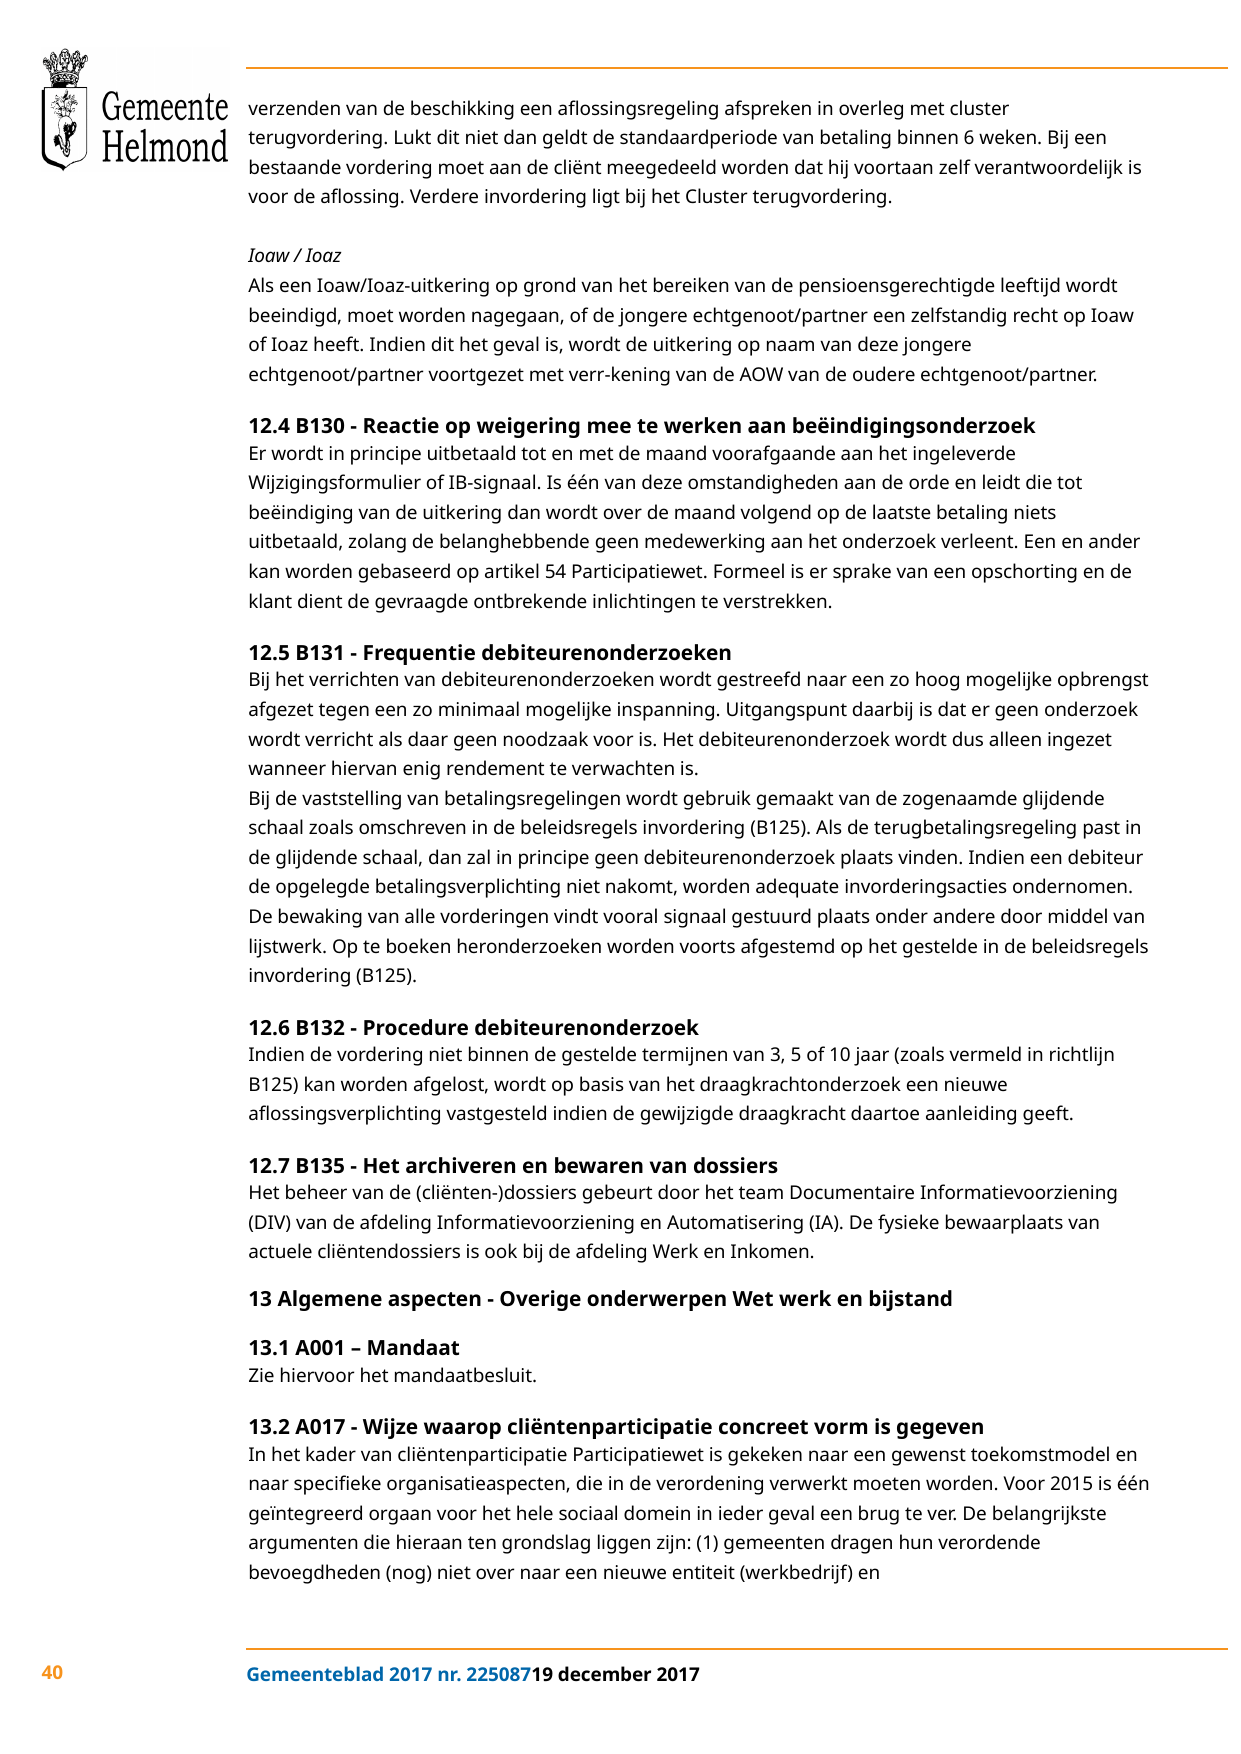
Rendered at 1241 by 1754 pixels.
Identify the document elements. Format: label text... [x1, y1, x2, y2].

text Bij het verrichten van debiteurenonderzoeken wordt gestreefd naar een zo hoog mogelijke opbrengst afgezet tegen een zo minimaal mogelijke inspanning. Uitgangspunt daarbij is dat er geen onderzoek wordt verricht als daar geen noodzaak voor is. Het debiteurenonderzoek wordt dus alleen ingezet wanneer hiervan enig rendement te verwachten is. [248, 667, 1152, 781]
text Indien de vordering niet binnen de gestelde termijnen van 3, 5 of 10 jaar (zoals vermeld in richtlijn B125) kan worden afgelost, wordt op basis van het draagkrachtonderzoek een nieuwe aflossingsverplichting vastgesteld indien de gewijzigde draagkracht daartoe aanleiding geeft. [248, 1041, 1152, 1126]
text 12.4 B130 - Reactie op weigering mee te werken aan beëindigingsonderzoek [248, 411, 1152, 440]
text 13 Algemene aspecten - Overige onderwerpen Wet werk en bijstand [248, 1284, 1152, 1313]
text Zie hiervoor het mandaatbesluit. [248, 1362, 1152, 1388]
text 12.5 B131 - Frequentie debiteurenonderzoeken [248, 638, 1152, 667]
text 13.2 A017 - Wijze waarop cliëntenparticipatie concreet vorm is gegeven [248, 1412, 1152, 1441]
text 13.1 A001 – Mandaat [248, 1333, 1152, 1362]
text 12.6 B132 - Procedure debiteurenonderzoek [248, 1013, 1152, 1041]
text Als een Ioaw/Ioaz-uitkering op grond van het bereiken van de pensioensgerechtigde leeftijd wordt beeindigd, moet worden nagegaan, of de jongere echtgenoot/partner een zelfstandig recht op Ioaw of Ioaz heeft. Indien dit het geval is, wordt de uitkering op naam van deze jongere echtgenoot/partner voortgezet met verr-kening van de AOW van de oudere echtgenoot/partner. [248, 272, 1152, 387]
text Er wordt in principe uitbetaald tot en met de maand voorafgaande aan het ingeleverde Wijzigingsformulier of IB-signaal. Is één van deze omstandigheden aan de orde en leidt die tot beëindiging van de uitkering dan wordt over de maand volgend op de laatste betaling niets uitbetaald, zolang de belanghebbende geen medewerking aan het onderzoek verleent. Een en ander kan worden gebaseerd op artikel 54 Participatiewet. Formeel is er sprake van een opschorting en de klant dient de gevraagde ontbrekende inlichtingen te verstrekken. [248, 440, 1152, 613]
text Bij de vaststelling van betalingsregelingen wordt gebruik gemaakt van de zogenaamde glijdende schaal zoals omschreven in de beleidsregels invordering (B125). Als de terugbetalingsregeling past in de glijdende schaal, dan zal in principe geen debiteurenonderzoek plaats vinden. Indien een debiteur de opgelegde betalingsverplichting niet nakomt, worden adequate invorderingsacties ondernomen. De bewaking van alle vorderingen vindt vooral signaal gestuurd plaats onder andere door middel van lijstwerk. Op te boeken heronderzoeken worden voorts afgestemd op het gestelde in de beleidsregels invordering (B125). [248, 785, 1152, 988]
text Ioaw / Ioaz [248, 243, 1152, 268]
text verzenden van de beschikking een aflossingsregeling afspreken in overleg met cluster terugvordering. Lukt dit niet dan geldt de standaardperiode van betaling binnen 6 weken. Bij een bestaande vordering moet aan de cliënt meegedeeld worden dat hij voortaan zelf verantwoordelijk is voor de aflossing. Verdere invordering ligt bij het Cluster terugvordering. [248, 95, 1152, 209]
text Het beheer van de (cliënten-)dossiers gebeurt door het team Documentaire Informatievoorziening (DIV) van de afdeling Informatievoorziening en Automatisering (IA). De fysieke bewaarplaats van actuele cliëntendossiers is ook bij de afdeling Werk en Inkomen. [248, 1179, 1152, 1264]
text In het kader van cliëntenparticipatie Participatiewet is gekeken naar een gewenst toekomstmodel en naar specifieke organisatieaspecten, die in de verordening verwerkt moeten worden. Voor 2015 is één geïntegreerd orgaan voor het hele sociaal domein in ieder geval een brug te ver. De belangrijkste argumenten die hieraan ten grondslag liggen zijn: (1) gemeenten dragen hun verordende bevoegdheden (nog) niet over naar een nieuwe entiteit (werkbedrijf) en [248, 1441, 1152, 1585]
picture [41, 47, 231, 172]
text 12.7 B135 - Het archiveren en bewaren van dossiers [248, 1151, 1152, 1179]
